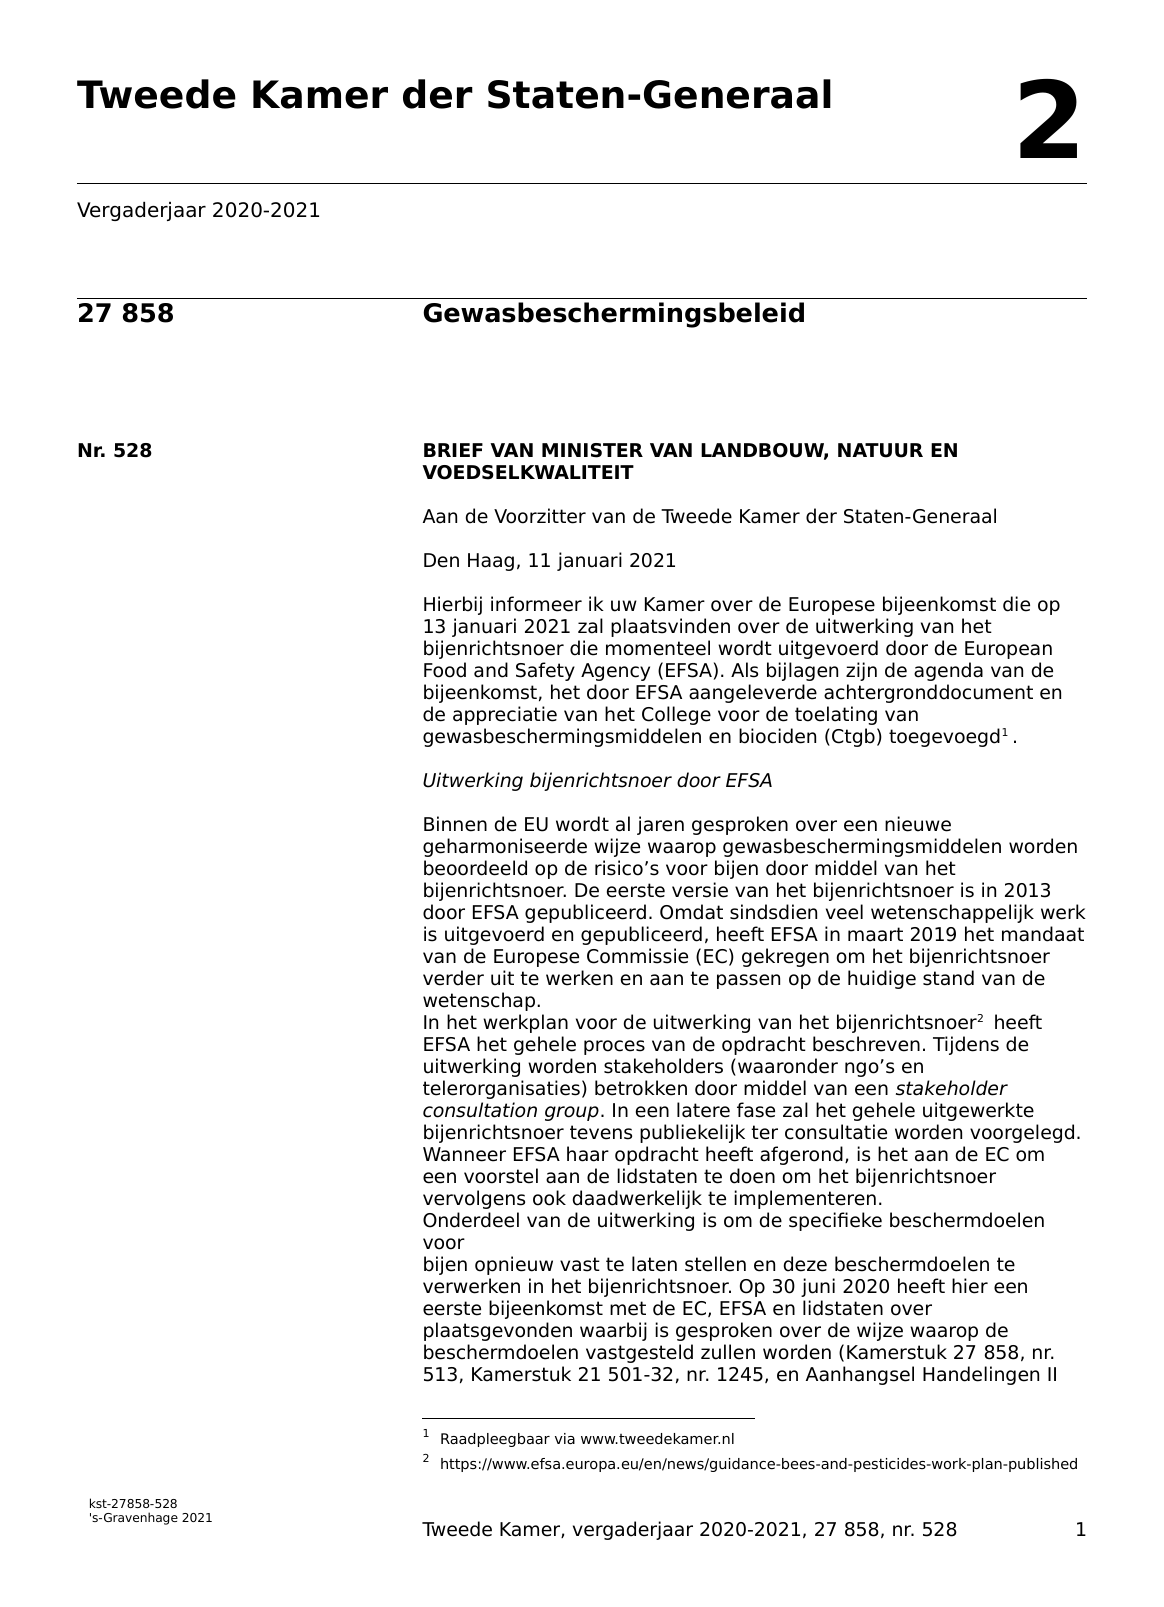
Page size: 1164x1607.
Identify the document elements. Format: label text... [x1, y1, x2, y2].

text Aan de Voorzitter van de Tweede Kamer der Staten-Generaal [422, 506, 1087, 528]
text 's-Gravenhage 2021 [88, 1511, 323, 1525]
text https://www.efsa.europa.eu/en/news/guidance-bees-and-pesticides-work-plan-published [422, 1452, 1087, 1474]
table_header 2 [886, 59, 1087, 183]
subtitle Uitwerking bijenrichtsnoer door EFSA [422, 770, 1087, 792]
text Binnen de EU wordt al jaren gesproken over een nieuwe geharmoniseerde wijze waarop gewasbeschermingsmiddelen worden beoordeeld op de risico’s voor bijen door middel van het bijenrichtsnoer. De eerste versie van het bijenrichtsnoer is in 2013 door EFSA gepubliceerd. Omdat sindsdien veel wetenschappelijk werk is uitgevoerd en gepubliceerd, heeft EFSA in maart 2019 het mandaat van de Europese Commissie (EC) gekregen om het bijenrichtsnoer verder uit te werken en aan te passen op de huidige stand van de wetenschap. [422, 814, 1087, 1012]
text kst-27858-528 [88, 1497, 323, 1511]
text Onderdeel van de uitwerking is om de specifieke beschermdoelen voor [422, 1210, 1087, 1254]
text Raadpleegbaar via www.tweedekamer.nl [422, 1427, 1087, 1449]
text Hierbij informeer ik uw Kamer over de Europese bijeenkomst die op 13 januari 2021 zal plaatsvinden over de uitwerking van het bijenrichtsnoer die momenteel wordt uitgevoerd door de European Food and Safety Agency (EFSA). Als bijlagen zijn de agenda van de bijeenkomst, het door EFSA aangeleverde achtergronddocument en de appreciatie van het College voor de toelating van gewasbeschermingsmiddelen en biociden (Ctgb) toegevoegd. [422, 594, 1087, 748]
subtitle 27 858 Gewasbeschermingsbeleid [77, 299, 1087, 329]
subtitle Nr. 528 BRIEF VAN MINISTER VAN LANDBOUW, NATUUR EN VOEDSELKWALITEIT [77, 440, 1087, 484]
text Den Haag, 11 januari 2021 [422, 550, 1087, 572]
text bijen opnieuw vast te laten stellen en deze beschermdoelen te verwerken in het bijenrichtsnoer. Op 30 juni 2020 heeft hier een eerste bijeenkomst met de EC, EFSA en lidstaten over plaatsgevonden waarbij is gesproken over de wijze waarop de beschermdoelen vastgesteld zullen worden (Kamerstuk 27 858, nr. 513, Kamerstuk 21 501-32, nr. 1245, en Aanhangsel Handelingen II [422, 1254, 1087, 1386]
table_cell Vergaderjaar 2020-2021 [77, 184, 1087, 298]
table_header Tweede Kamer der Staten-Generaal [77, 59, 886, 183]
text In het werkplan voor de uitwerking van het bijenrichtsnoer heeft EFSA het gehele proces van de opdracht beschreven. Tijdens de uitwerking worden stakeholders (waaronder ngo’s en telerorganisaties) betrokken door middel van een stakeholder consultation group. In een latere fase zal het gehele uitgewerkte bijenrichtsnoer tevens publiekelijk ter consultatie worden voorgelegd. Wanneer EFSA haar opdracht heeft afgerond, is het aan de EC om een voorstel aan de lidstaten te doen om het bijenrichtsnoer vervolgens ook daadwerkelijk te implementeren. [422, 1012, 1087, 1210]
